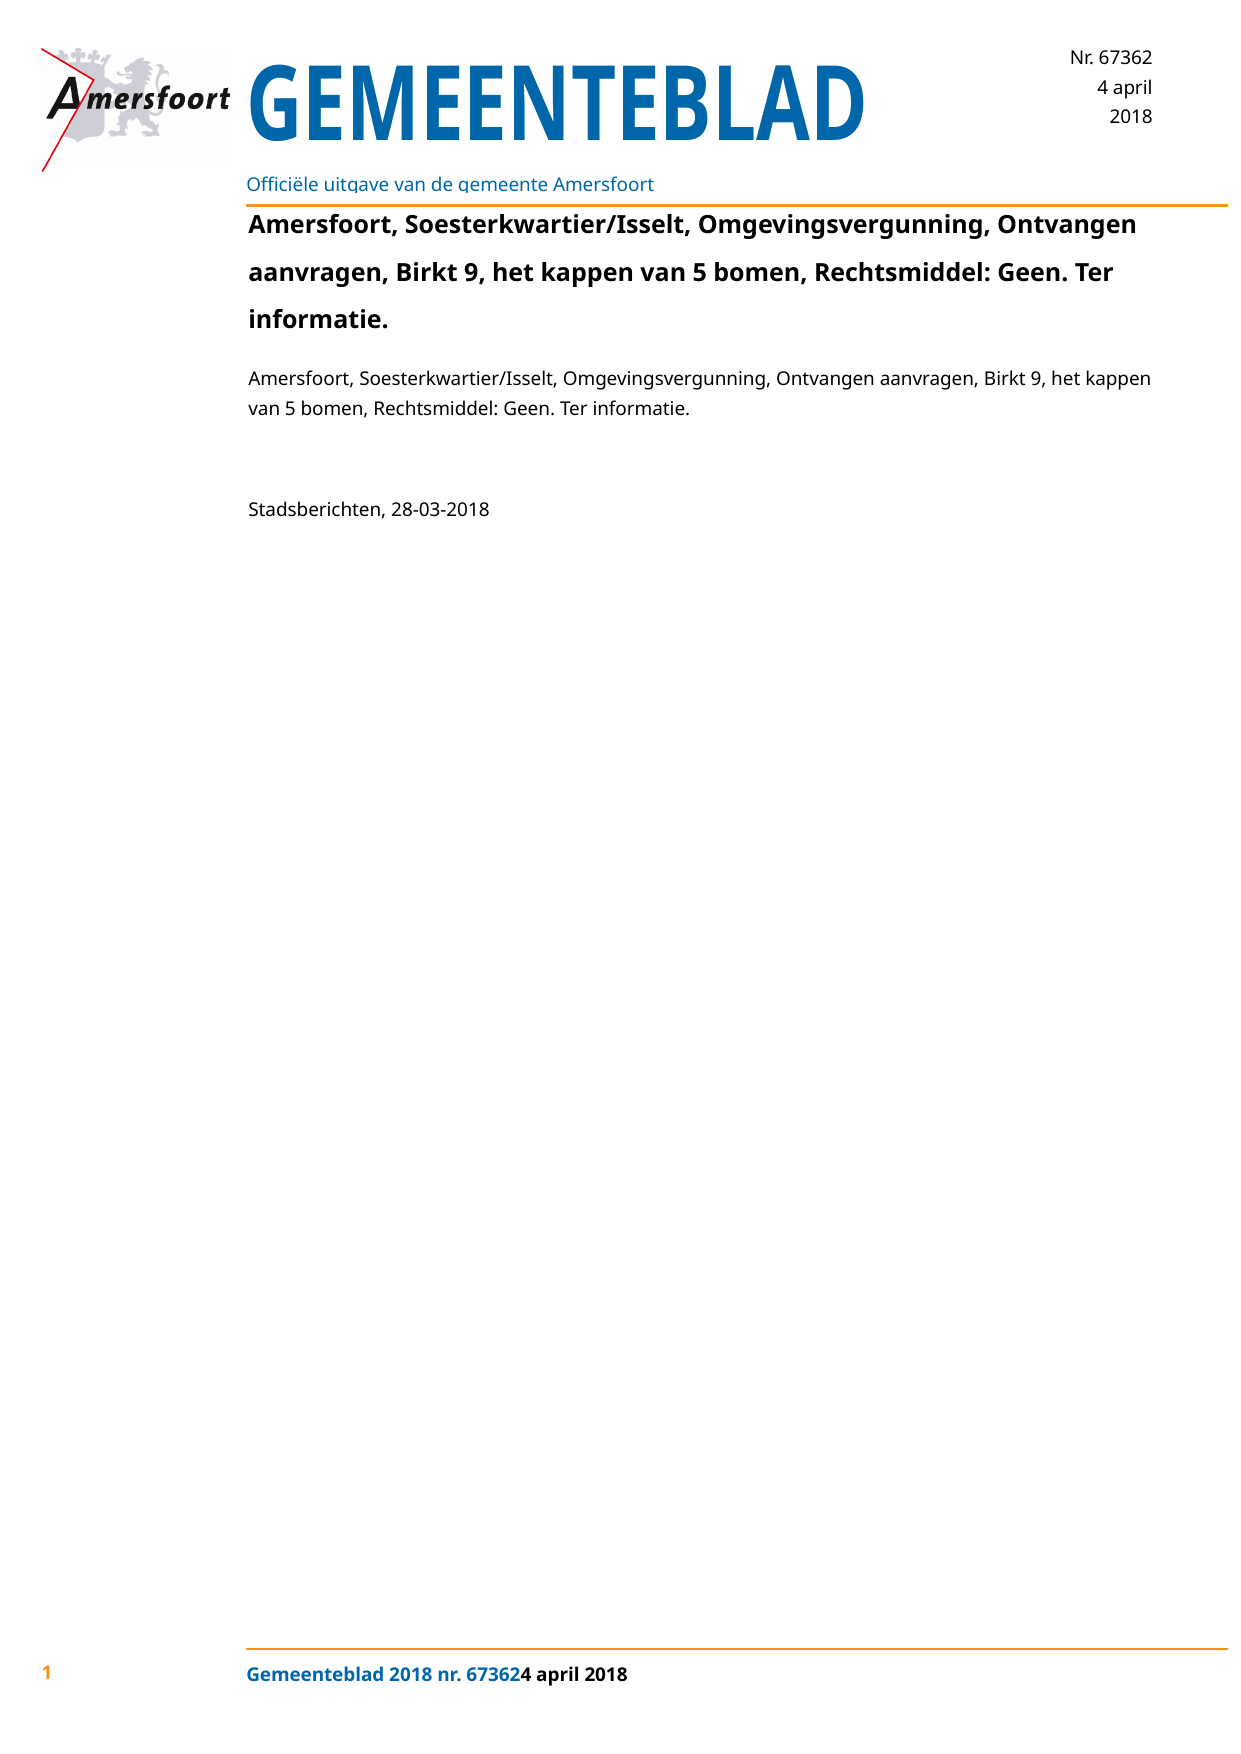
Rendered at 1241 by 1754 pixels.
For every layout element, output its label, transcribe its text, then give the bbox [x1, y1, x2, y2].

text Stadsberichten, 28-03-2018 [248, 496, 1152, 522]
picture [41, 47, 231, 172]
text Amersfoort, Soesterkwartier/Isselt, Omgevingsvergunning, Ontvangen aanvragen, Birkt 9, het kappen van 5 bomen, Rechtsmiddel: Geen. Ter informatie. [248, 207, 1152, 336]
text Amersfoort, Soesterkwartier/Isselt, Omgevingsvergunning, Ontvangen aanvragen, Birkt 9, het kappen van 5 bomen, Rechtsmiddel: Geen. Ter informatie. [248, 366, 1152, 421]
